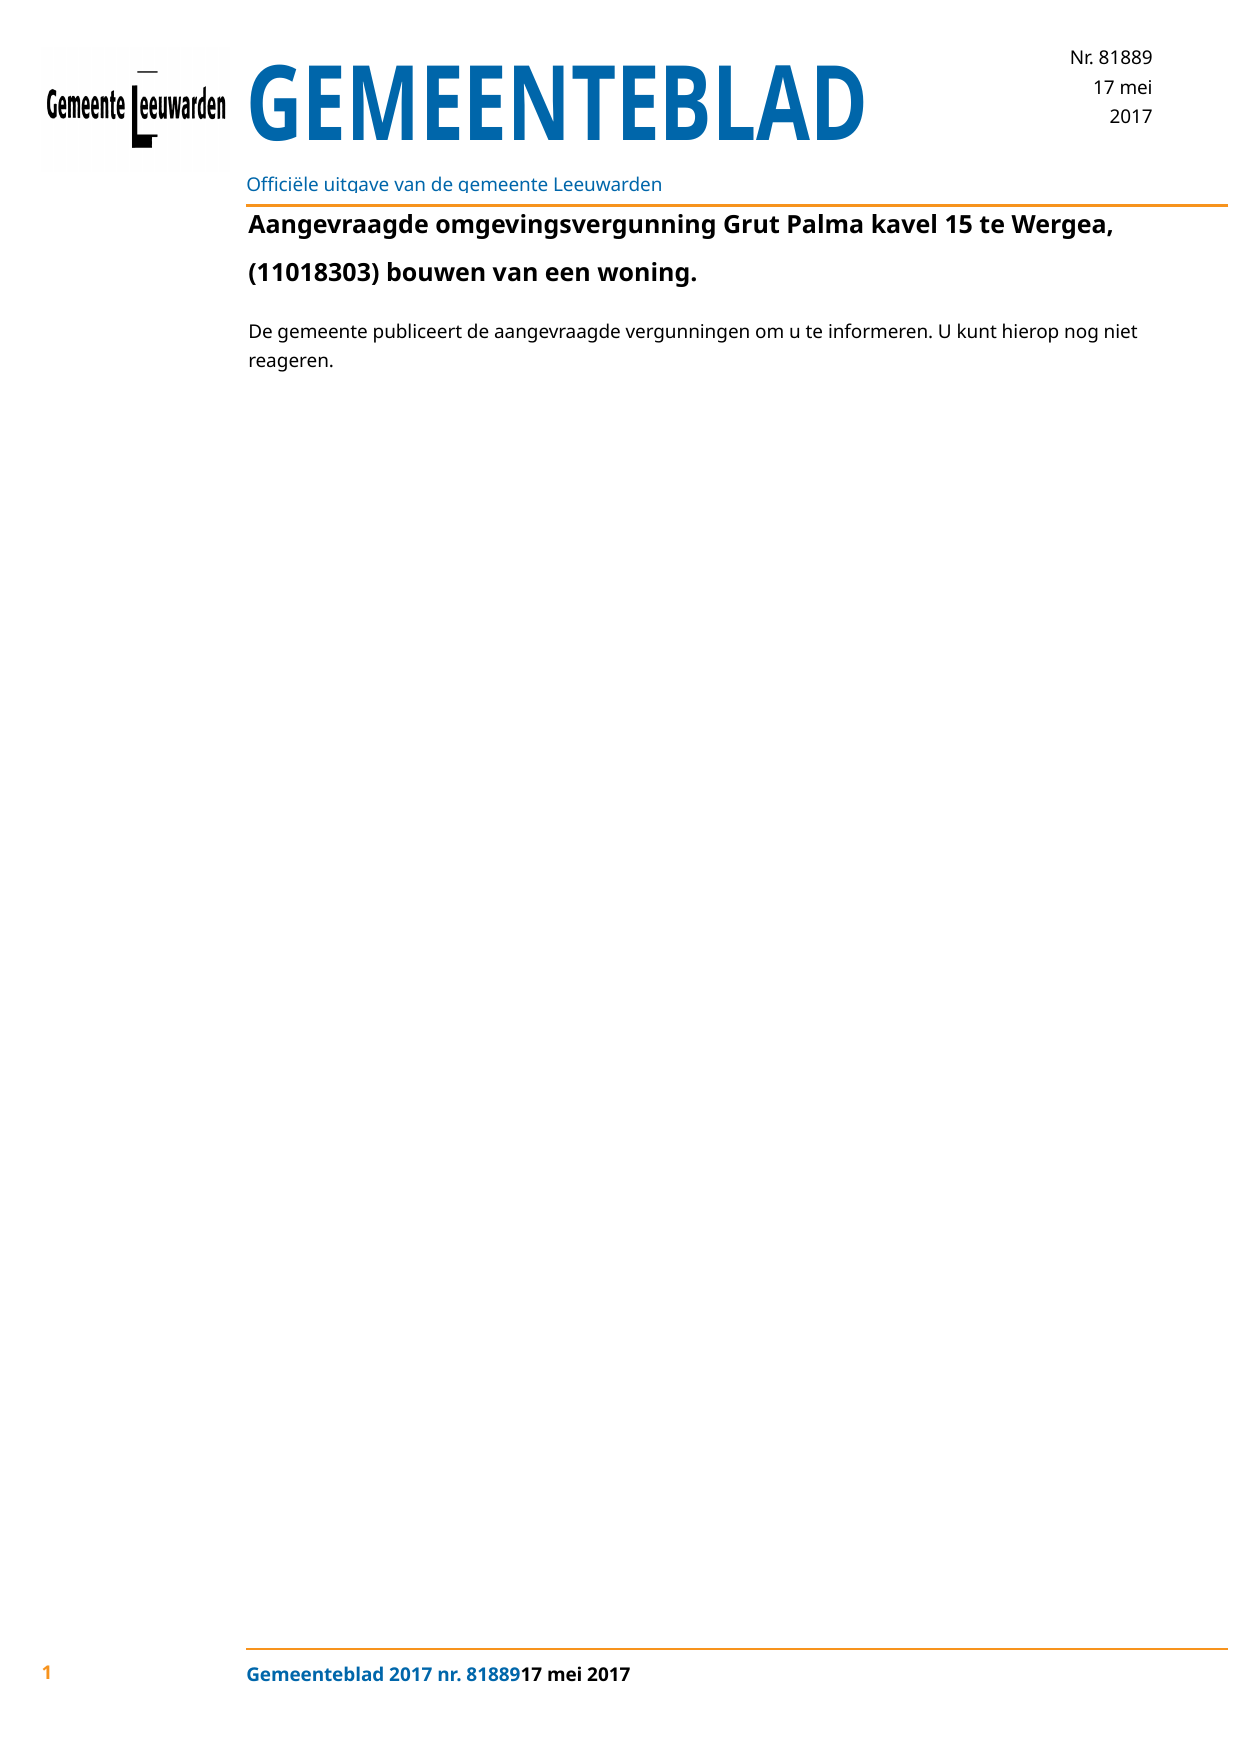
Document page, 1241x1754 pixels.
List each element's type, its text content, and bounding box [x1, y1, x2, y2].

text Aangevraagde omgevingsvergunning Grut Palma kavel 15 te Wergea, (11018303) bouwen van een woning. [248, 207, 1152, 288]
picture [41, 47, 231, 172]
text De gemeente publiceert de aangevraagde vergunningen om u te informeren. U kunt hierop nog niet reageren. [248, 318, 1152, 373]
